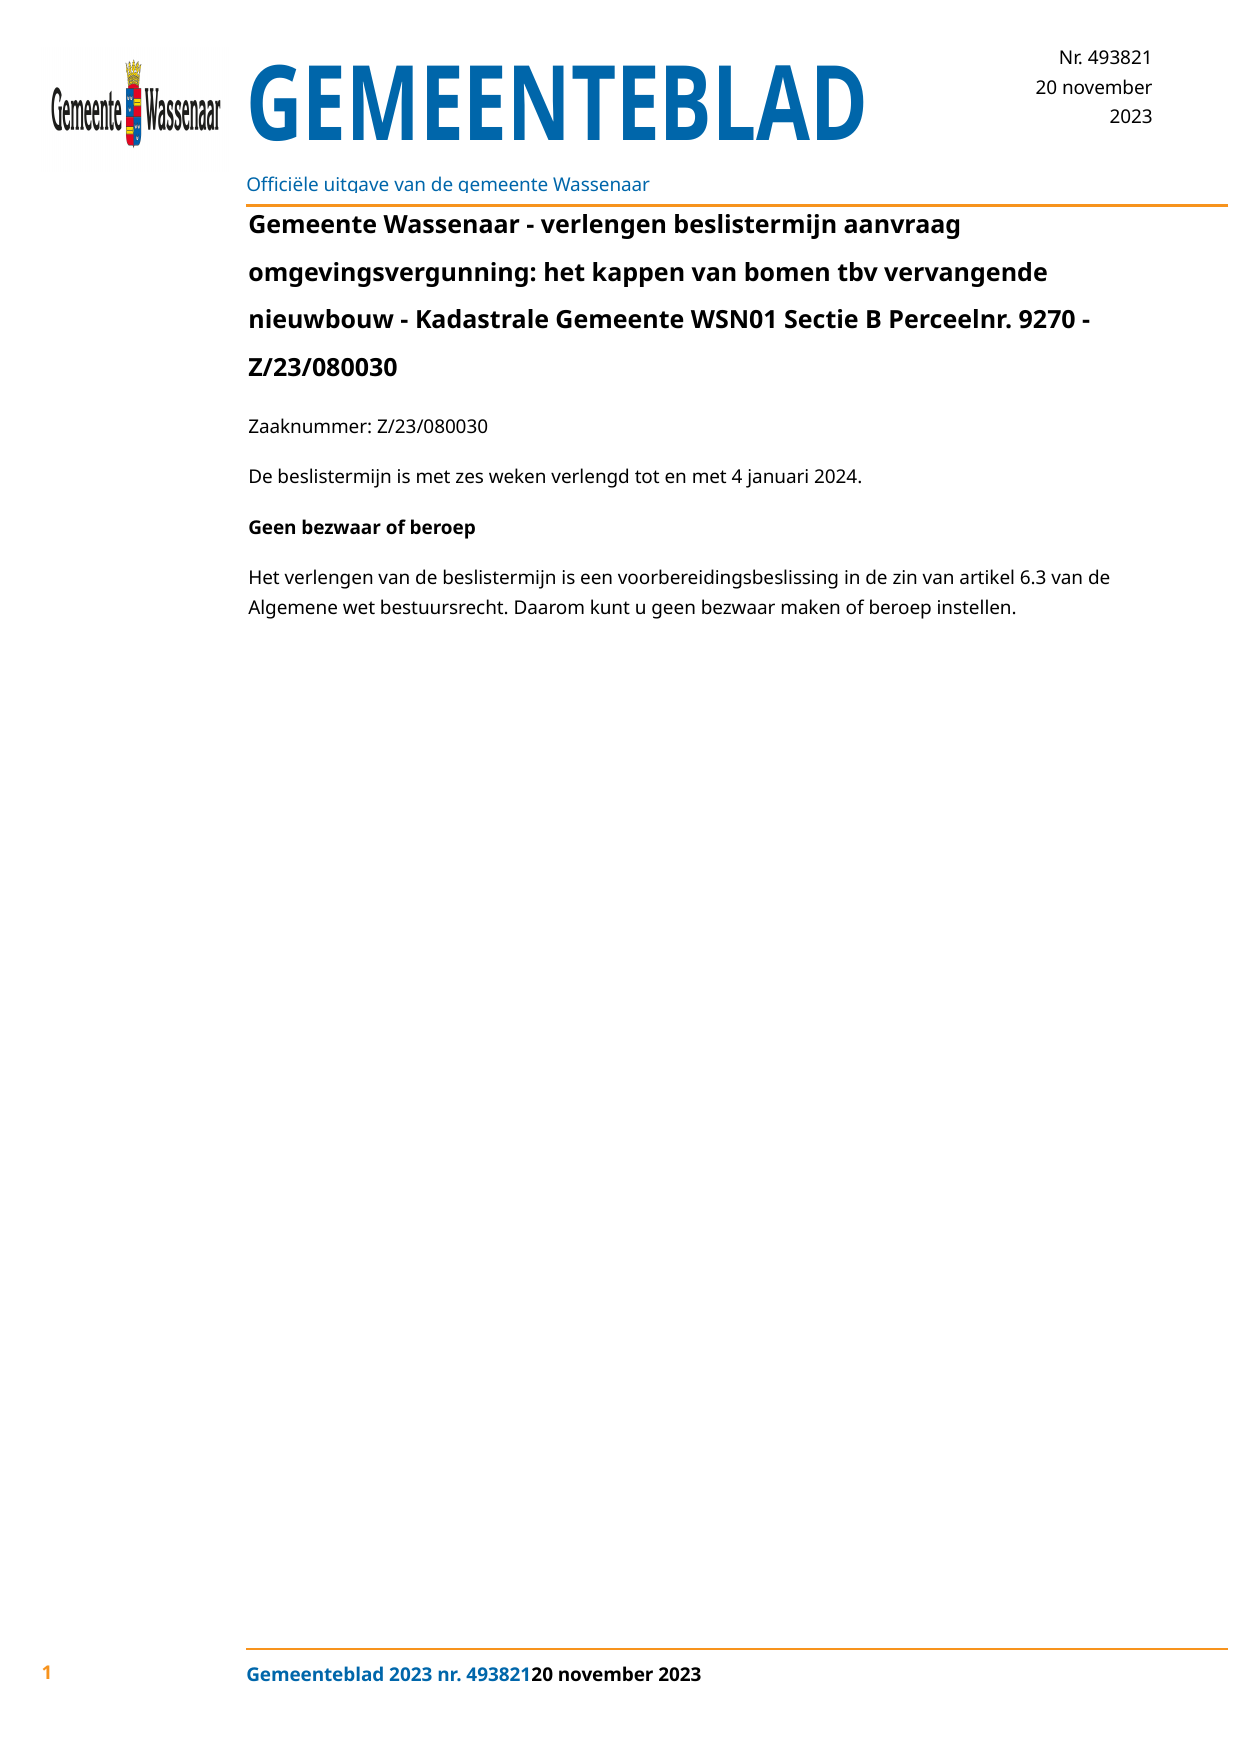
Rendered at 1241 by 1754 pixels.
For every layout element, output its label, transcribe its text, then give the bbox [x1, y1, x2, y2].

text Gemeente Wassenaar - verlengen beslistermijn aanvraag omgevingsvergunning: het kappen van bomen tbv vervangende nieuwbouw - Kadastrale Gemeente WSN01 Sectie B Perceelnr. 9270 - Z/23/080030 [248, 207, 1152, 384]
picture [41, 47, 231, 172]
text Zaaknummer: Z/23/080030 [248, 413, 1152, 439]
text Het verlengen van de beslistermijn is een voorbereidingsbeslissing in de zin van artikel 6.3 van de Algemene wet bestuursrecht. Daarom kunt u geen bezwaar maken of beroep instellen. [248, 564, 1152, 620]
text Geen bezwaar of beroep [248, 514, 1152, 540]
text De beslistermijn is met zes weken verlengd tot en met 4 januari 2024. [248, 463, 1152, 489]
